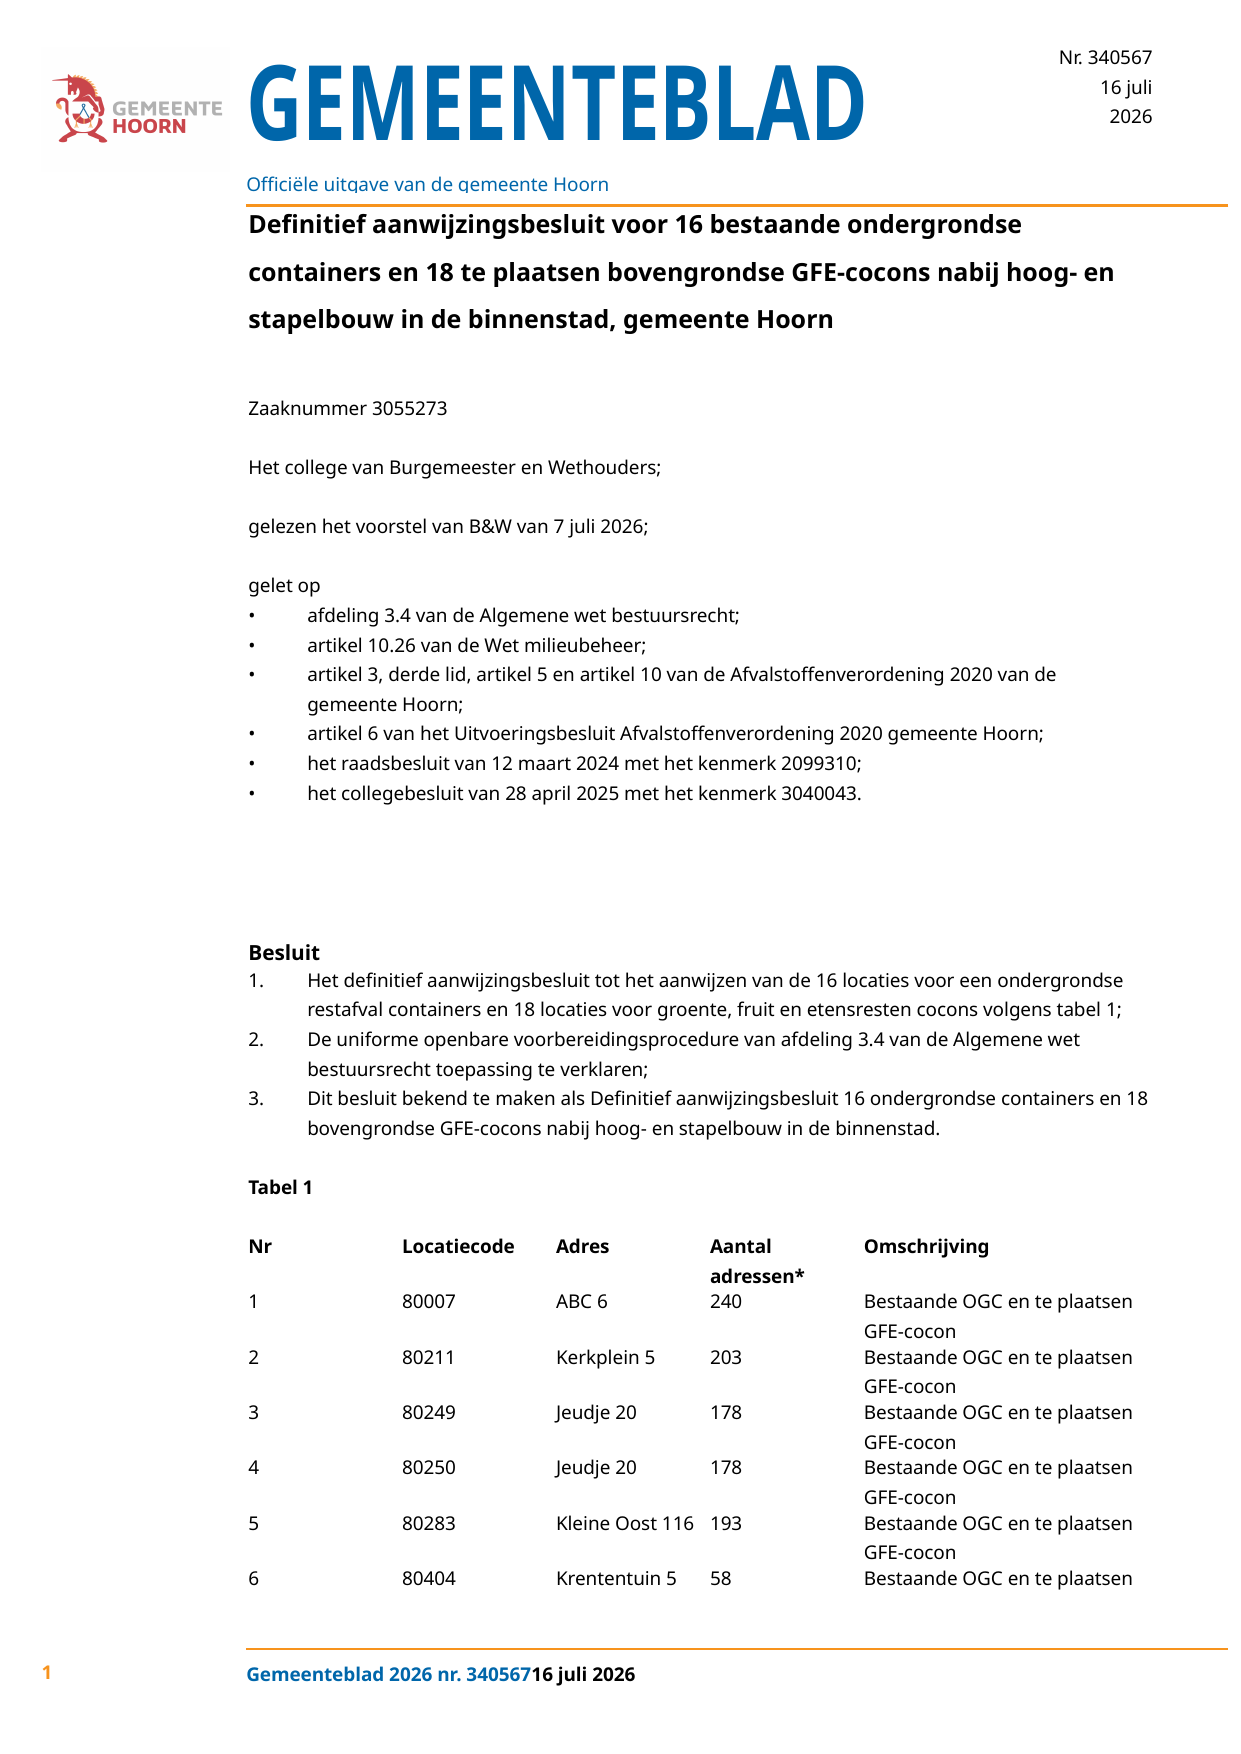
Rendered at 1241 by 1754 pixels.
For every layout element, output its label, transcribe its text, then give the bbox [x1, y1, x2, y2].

table_cell Bestaande OGC en te plaatsen [864, 1565, 1152, 1591]
list het collegebesluit van 28 april 2025 met het kenmerk 3040043. [248, 780, 1152, 805]
table_cell 80250 [402, 1455, 556, 1510]
table_cell Jeudje 20 [556, 1455, 710, 1510]
text Tabel 1 [248, 1174, 1152, 1200]
table_cell Kleine Oost 116 [556, 1510, 710, 1565]
text gelezen het voorstel van B&W van 7 juli 2026; [248, 513, 1152, 539]
list Dit besluit bekend te maken als Definitief aanwijzingsbesluit 16 ondergrondse containers en 18 bovengrondse GFE-cocons nabij hoog- en stapelbouw in de binnenstad. [248, 1085, 1152, 1141]
table_cell 80404 [402, 1565, 556, 1591]
table_cell 193 [710, 1510, 864, 1565]
text gelet op [248, 573, 1152, 598]
picture [41, 47, 231, 172]
table_cell 1 [248, 1289, 402, 1344]
table_header Omschrijving [864, 1233, 1152, 1289]
table_cell Bestaande OGC en te plaatsen GFE-cocon [864, 1510, 1152, 1565]
table_header Adres [556, 1233, 710, 1289]
table_cell Bestaande OGC en te plaatsen GFE-cocon [864, 1289, 1152, 1344]
table_cell 80249 [402, 1399, 556, 1454]
table_cell 80007 [402, 1289, 556, 1344]
table_cell 3 [248, 1399, 402, 1454]
table_cell 6 [248, 1565, 402, 1591]
table_cell Bestaande OGC en te plaatsen GFE-cocon [864, 1399, 1152, 1454]
table_header Locatiecode [402, 1233, 556, 1289]
list De uniforme openbare voorbereidingsprocedure van afdeling 3.4 van de Algemene wet bestuursrecht toepassing te verklaren; [248, 1026, 1152, 1081]
table_cell Bestaande OGC en te plaatsen GFE-cocon [864, 1455, 1152, 1510]
table_cell 203 [710, 1344, 864, 1399]
table_cell 80211 [402, 1344, 556, 1399]
table_cell 4 [248, 1455, 402, 1510]
table_cell 240 [710, 1289, 864, 1344]
list het raadsbesluit van 12 maart 2024 met het kenmerk 2099310; [248, 750, 1152, 776]
text Het college van Burgemeester en Wethouders; [248, 454, 1152, 480]
list artikel 3, derde lid, artikel 5 en artikel 10 van de Afvalstoffenverordening 2020 van de gemeente Hoorn; [248, 661, 1152, 717]
list afdeling 3.4 van de Algemene wet bestuursrecht; [248, 602, 1152, 628]
table_cell 80283 [402, 1510, 556, 1565]
table_cell Krententuin 5 [556, 1565, 710, 1591]
table_header Nr [248, 1233, 402, 1289]
table_cell Jeudje 20 [556, 1399, 710, 1454]
text Definitief aanwijzingsbesluit voor 16 bestaande ondergrondse containers en 18 te plaatsen bovengrondse GFE-cocons nabij hoog- en stapelbouw in de binnenstad, gemeente Hoorn [248, 207, 1152, 336]
list Het definitief aanwijzingsbesluit tot het aanwijzen van de 16 locaties voor een ondergrondse restafval containers en 18 locaties voor groente, fruit en etensresten cocons volgens tabel 1; [248, 967, 1152, 1022]
table_cell 58 [710, 1565, 864, 1591]
table_cell 2 [248, 1344, 402, 1399]
table_cell 178 [710, 1399, 864, 1454]
table_header Aantal adressen* [710, 1233, 864, 1289]
list artikel 6 van het Uitvoeringsbesluit Afvalstoffenverordening 2020 gemeente Hoorn; [248, 721, 1152, 746]
table_cell Bestaande OGC en te plaatsen GFE-cocon [864, 1344, 1152, 1399]
list artikel 10.26 van de Wet milieubeheer; [248, 632, 1152, 657]
text Besluit [248, 938, 1152, 967]
text Zaaknummer 3055273 [248, 395, 1152, 421]
table_cell 178 [710, 1455, 864, 1510]
table_cell Kerkplein 5 [556, 1344, 710, 1399]
table_cell ABC 6 [556, 1289, 710, 1344]
table_cell 5 [248, 1510, 402, 1565]
